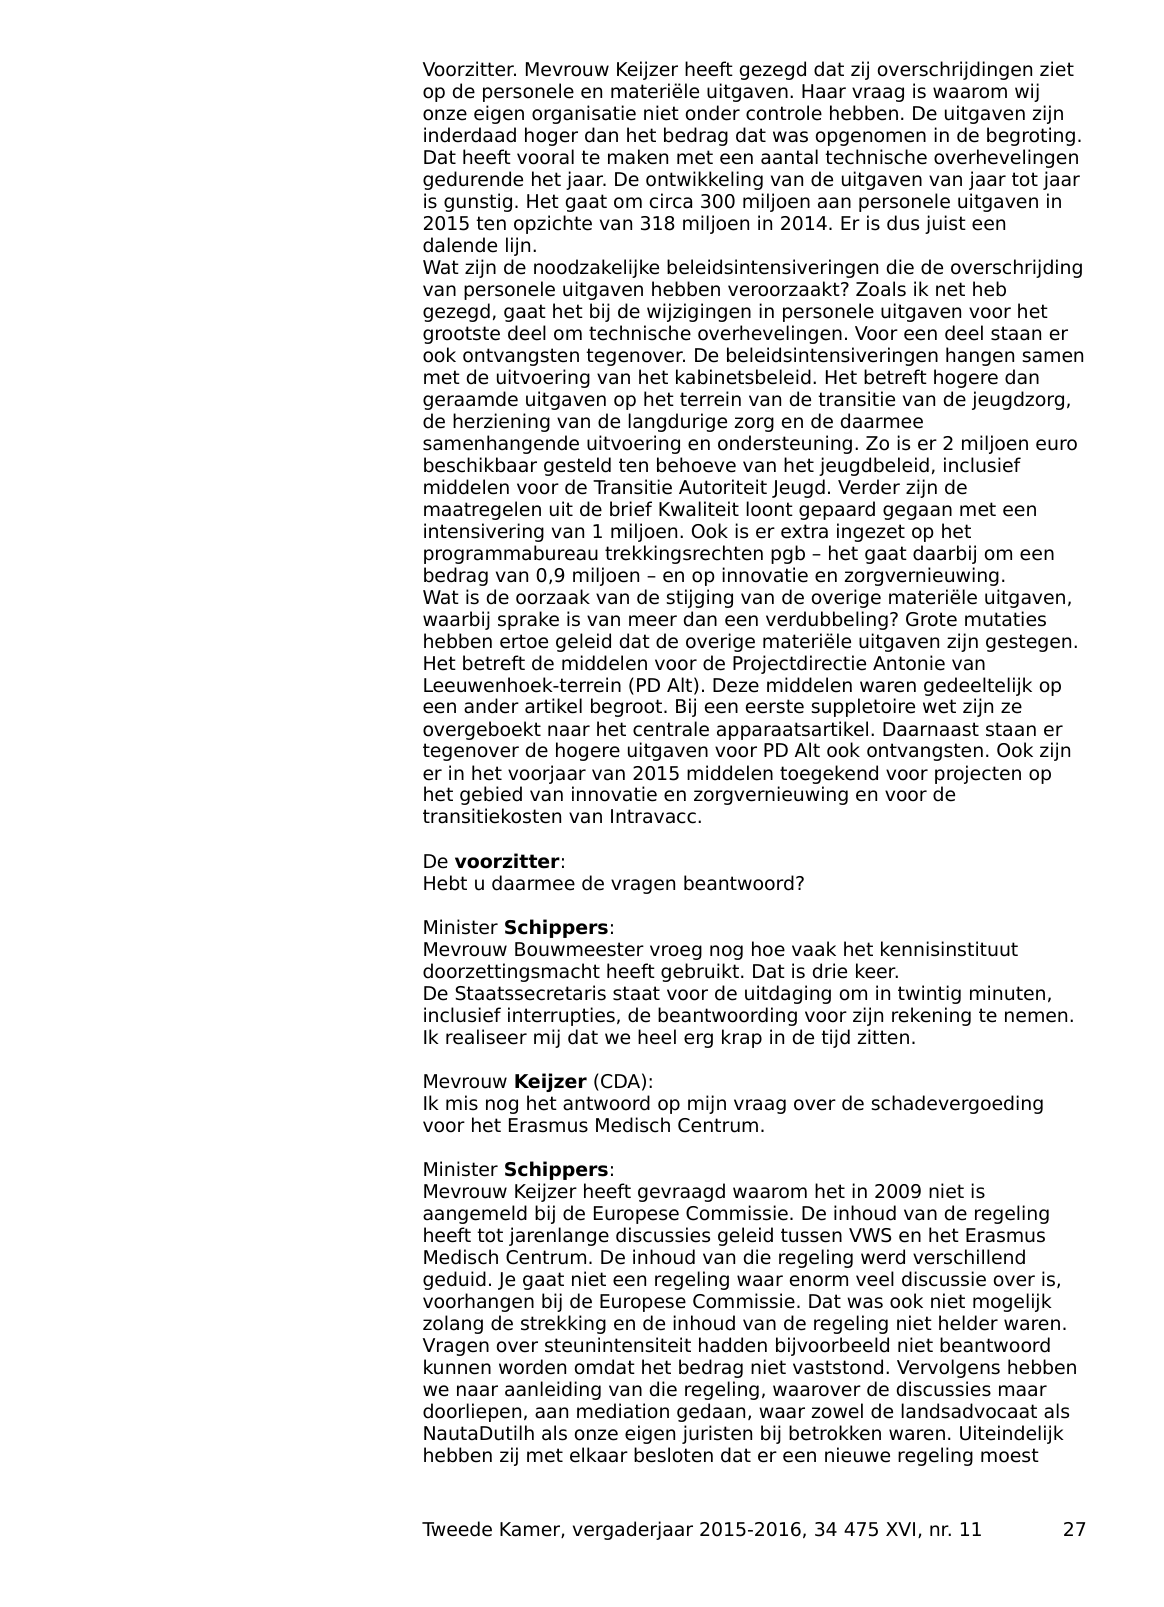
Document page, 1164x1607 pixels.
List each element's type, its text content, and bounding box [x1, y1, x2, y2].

text Mevrouw Keijzer (CDA): [422, 1071, 1087, 1093]
text Minister Schippers: [422, 1159, 1087, 1181]
text Ik mis nog het antwoord op mijn vraag over de schadevergoeding voor het Erasmus Medisch Centrum. [422, 1093, 1087, 1137]
text Mevrouw Keijzer heeft gevraagd waarom het in 2009 niet is aangemeld bij de Europese Commissie. De inhoud van de regeling heeft tot jarenlange discussies geleid tussen VWS en het Erasmus Medisch Centrum. De inhoud van die regeling werd verschillend geduid. Je gaat niet een regeling waar enorm veel discussie over is, voorhangen bij de Europese Commissie. Dat was ook niet mogelijk zolang de strekking en de inhoud van de regeling niet helder waren. Vragen over steunintensiteit hadden bijvoorbeeld niet beantwoord kunnen worden omdat het bedrag niet vaststond. Vervolgens hebben we naar aanleiding van die regeling, waarover de discussies maar doorliepen, aan mediation gedaan, waar zowel de landsadvocaat als NautaDutilh als onze eigen juristen bij betrokken waren. Uiteindelijk hebben zij met elkaar besloten dat er een nieuwe regeling moest [422, 1181, 1087, 1467]
text Minister Schippers: [422, 917, 1087, 939]
text Wat zijn de noodzakelijke beleidsintensiveringen die de overschrijding van personele uitgaven hebben veroorzaakt? Zoals ik net heb gezegd, gaat het bij de wijzigingen in personele uitgaven voor het grootste deel om technische overhevelingen. Voor een deel staan er ook ontvangsten tegenover. De beleidsintensiveringen hangen samen met de uitvoering van het kabinetsbeleid. Het betreft hogere dan geraamde uitgaven op het terrein van de transitie van de jeugdzorg, de herziening van de langdurige zorg en de daarmee samenhangende uitvoering en ondersteuning. Zo is er 2 miljoen euro beschikbaar gesteld ten behoeve van het jeugdbeleid, inclusief middelen voor de Transitie Autoriteit Jeugd. Verder zijn de maatregelen uit de brief Kwaliteit loont gepaard gegaan met een intensivering van 1 miljoen. Ook is er extra ingezet op het programmabureau trekkingsrechten pgb – het gaat daarbij om een bedrag van 0,9 miljoen – en op innovatie en zorgvernieuwing. [422, 257, 1087, 587]
text Wat is de oorzaak van de stijging van de overige materiële uitgaven, waarbij sprake is van meer dan een verdubbeling? Grote mutaties hebben ertoe geleid dat de overige materiële uitgaven zijn gestegen. Het betreft de middelen voor de Projectdirectie Antonie van Leeuwenhoek-terrein (PD Alt). Deze middelen waren gedeeltelijk op een ander artikel begroot. Bij een eerste suppletoire wet zijn ze overgeboekt naar het centrale apparaatsartikel. Daarnaast staan er tegenover de hogere uitgaven voor PD Alt ook ontvangsten. Ook zijn er in het voorjaar van 2015 middelen toegekend voor projecten op het gebied van innovatie en zorgvernieuwing en voor de transitiekosten van Intravacc. [422, 587, 1087, 828]
text Hebt u daarmee de vragen beantwoord? [422, 872, 1087, 894]
text De Staatssecretaris staat voor de uitdaging om in twintig minuten, inclusief interrupties, de beantwoording voor zijn rekening te nemen. Ik realiseer mij dat we heel erg krap in de tijd zitten. [422, 983, 1087, 1048]
text Mevrouw Bouwmeester vroeg nog hoe vaak het kennisinstituut doorzettingsmacht heeft gebruikt. Dat is drie keer. [422, 939, 1087, 983]
text Voorzitter. Mevrouw Keijzer heeft gezegd dat zij overschrijdingen ziet op de personele en materiële uitgaven. Haar vraag is waarom wij onze eigen organisatie niet onder controle hebben. De uitgaven zijn inderdaad hoger dan het bedrag dat was opgenomen in de begroting. Dat heeft vooral te maken met een aantal technische overhevelingen gedurende het jaar. De ontwikkeling van de uitgaven van jaar tot jaar is gunstig. Het gaat om circa 300 miljoen aan personele uitgaven in 2015 ten opzichte van 318 miljoen in 2014. Er is dus juist een dalende lijn. [422, 59, 1087, 257]
text De voorzitter: [422, 851, 1087, 872]
